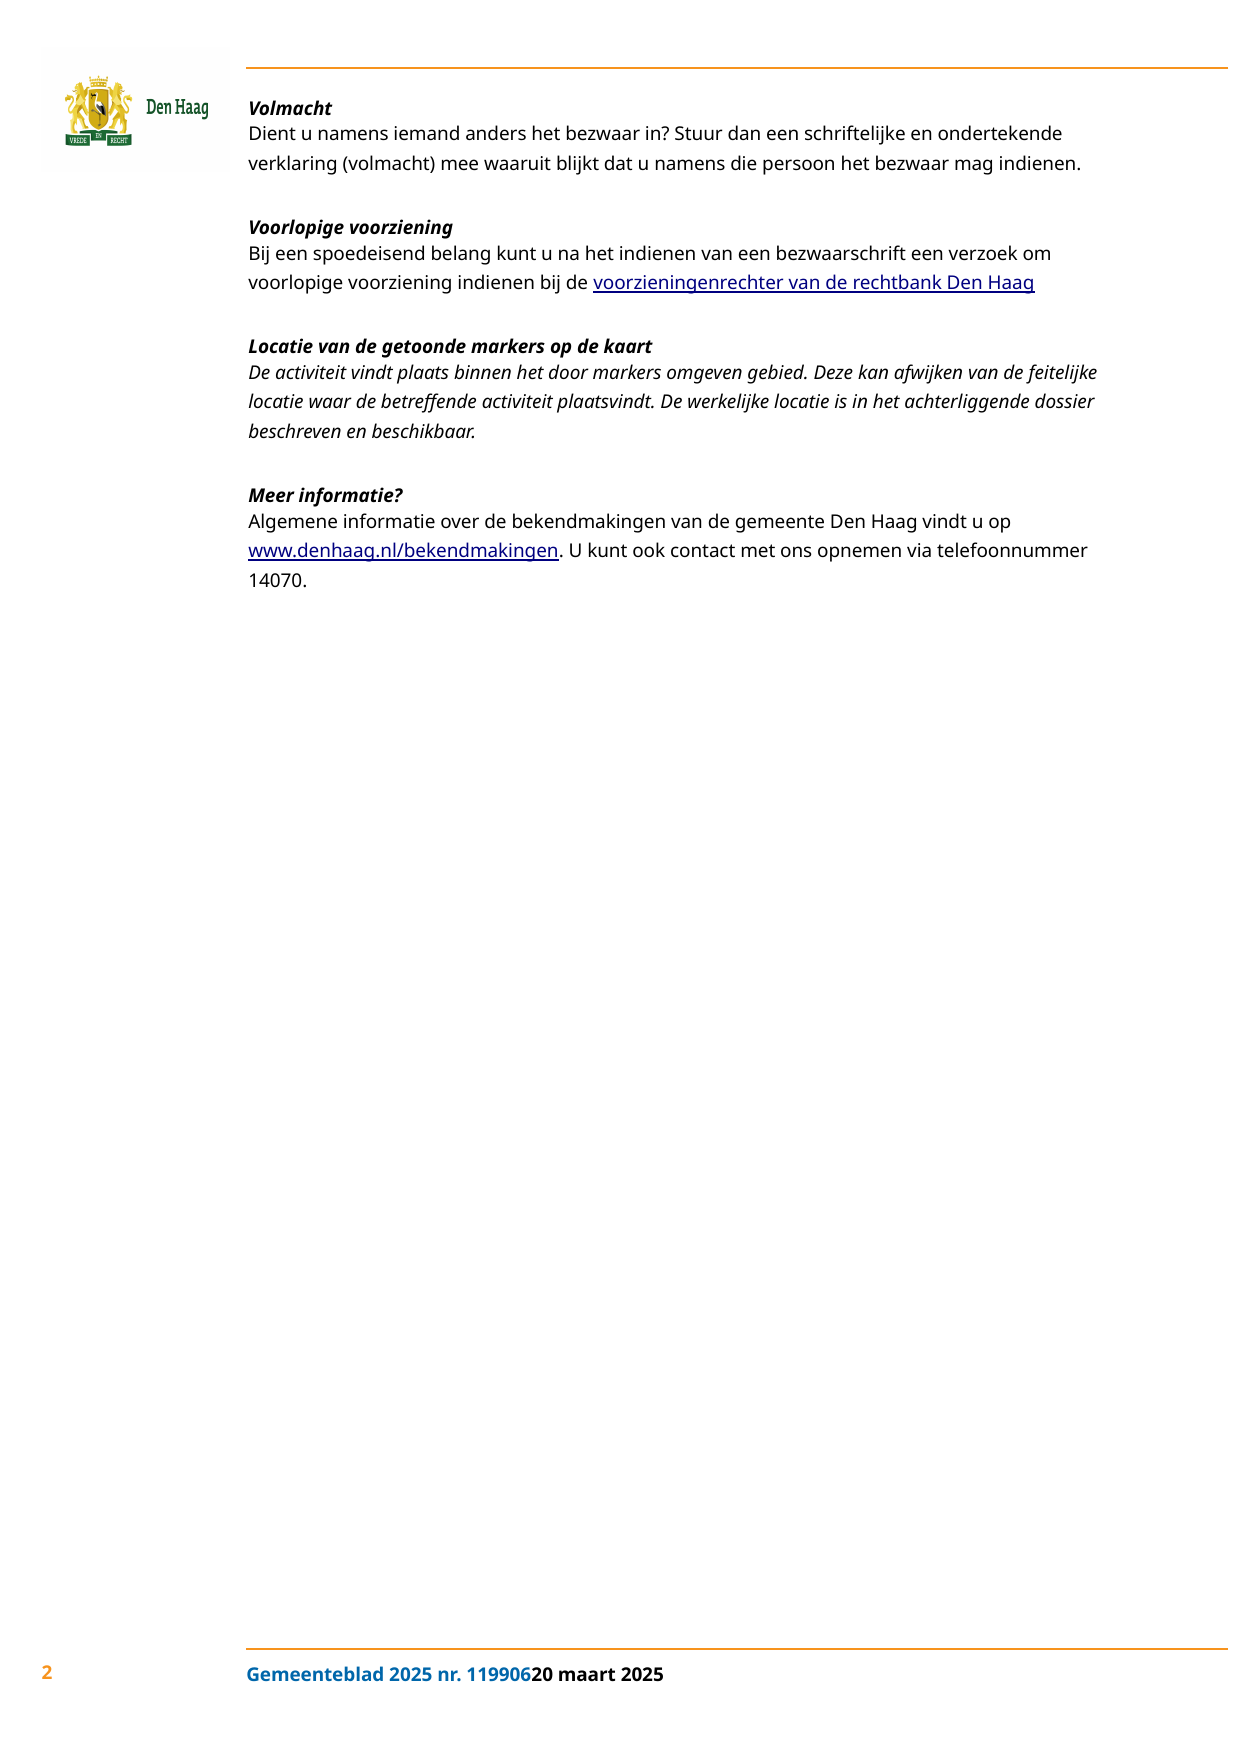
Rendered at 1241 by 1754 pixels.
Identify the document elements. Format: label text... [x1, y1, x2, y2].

text Voorlopige voorziening [248, 214, 1152, 240]
text Meer informatie? [248, 482, 1152, 508]
text De activiteit vindt plaats binnen het door markers omgeven gebied. Deze kan afwijken van de feitelijke locatie waar de betreffende activiteit plaatsvindt. De werkelijke locatie is in het achterliggende dossier beschreven en beschikbaar. [248, 359, 1152, 444]
text Algemene informatie over de bekendmakingen van de gemeente Den Haag vindt u op www.denhaag.nl/bekendmakingen. U kunt ook contact met ons opnemen via telefoonnummer 14070. [248, 508, 1152, 593]
text Bij een spoedeisend belang kunt u na het indienen van een bezwaarschrift een verzoek om voorlopige voorziening indienen bij de voorzieningenrechter van de rechtbank Den Haag [248, 240, 1152, 295]
text Dient u namens iemand anders het bezwaar in? Stuur dan een schriftelijke en ondertekende verklaring (volmacht) mee waaruit blijkt dat u namens die persoon het bezwaar mag indienen. [248, 121, 1152, 176]
picture [41, 47, 231, 172]
text Volmacht [248, 95, 1152, 121]
text Locatie van de getoonde markers op de kaart [248, 333, 1152, 359]
